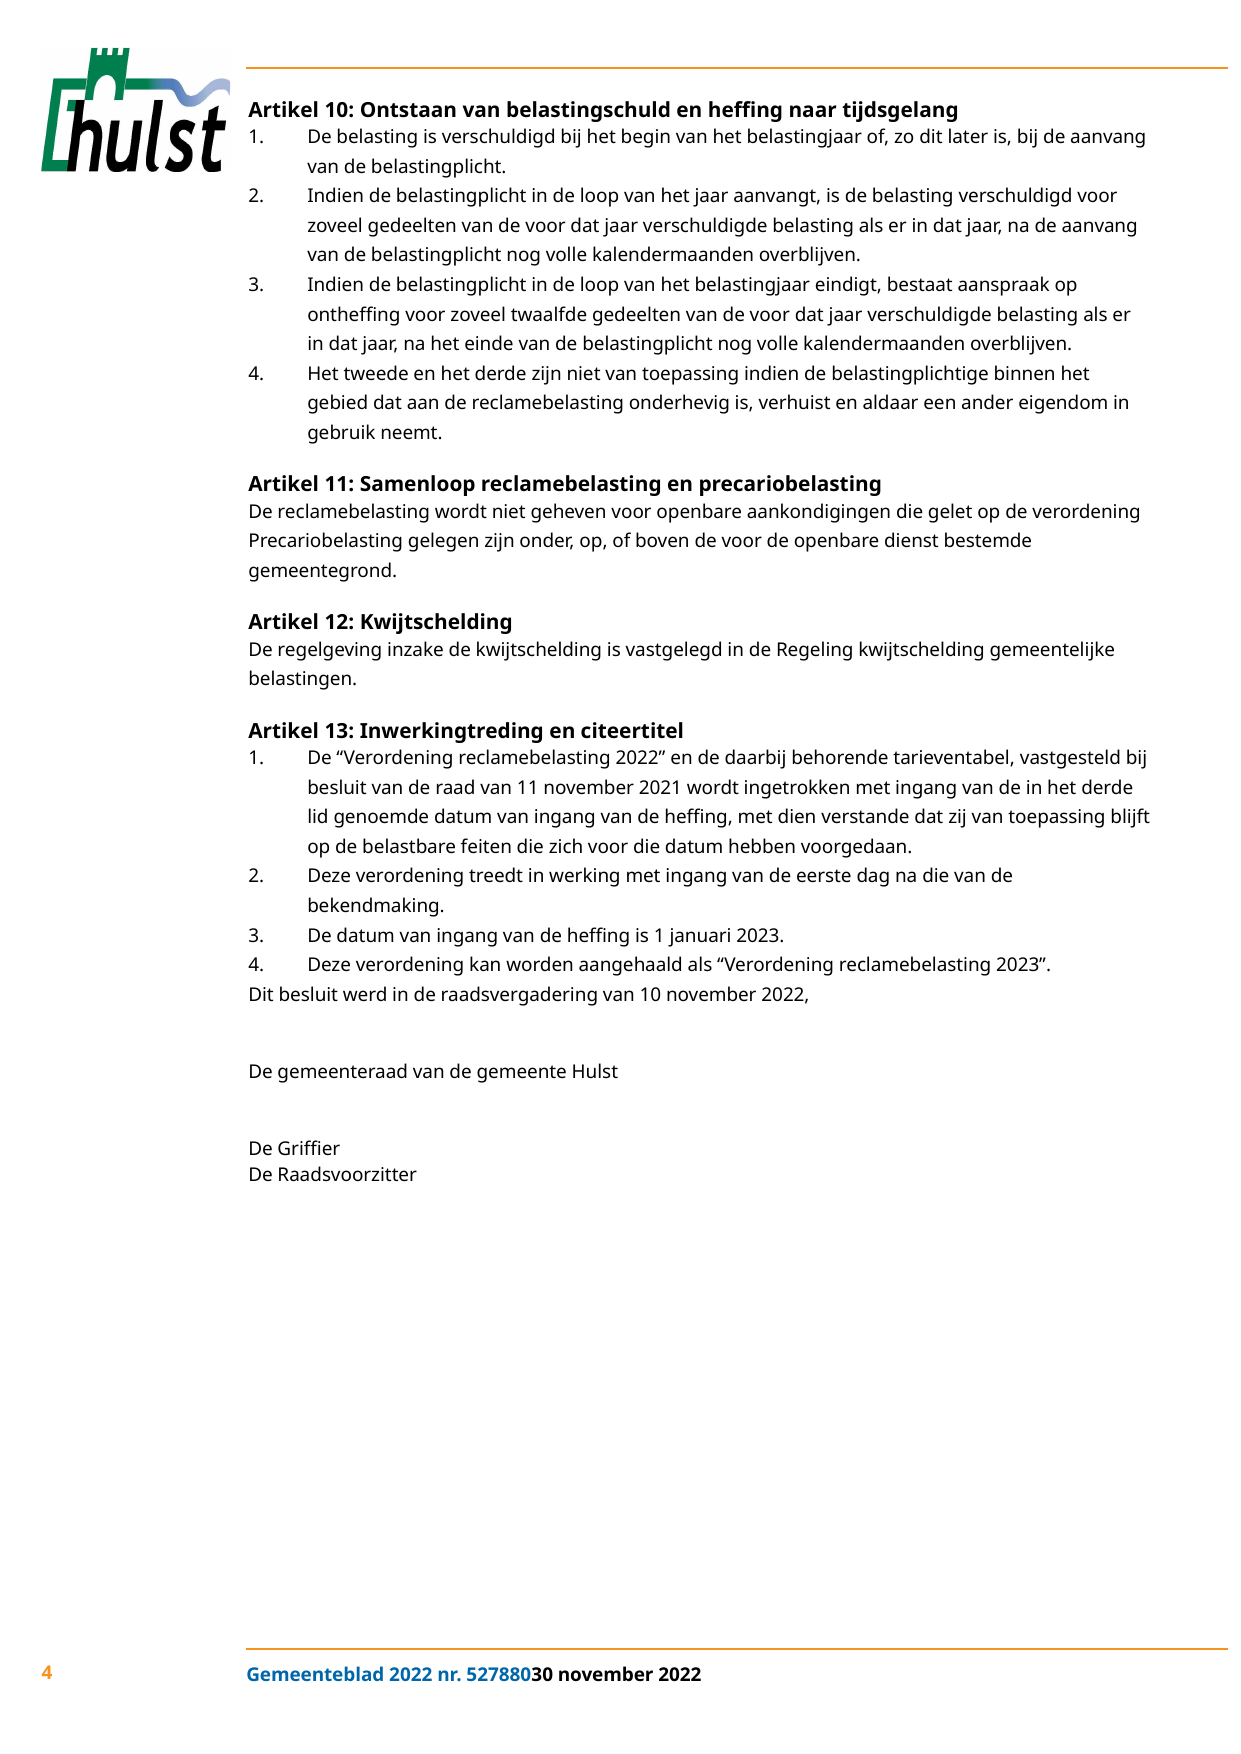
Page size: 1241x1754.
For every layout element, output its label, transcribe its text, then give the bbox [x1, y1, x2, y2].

text Artikel 10: Ontstaan van belastingschuld en heffing naar tijdsgelang [248, 95, 1152, 123]
text De regelgeving inzake de kwijtschelding is vastgelegd in de Regeling kwijtschelding gemeentelijke belastingen. [248, 636, 1152, 691]
list Het tweede en het derde zijn niet van toepassing indien de belastingplichtige binnen het gebied dat aan de reclamebelasting onderhevig is, verhuist en aldaar een ander eigendom in gebruik neemt. [248, 360, 1152, 445]
list De belasting is verschuldigd bij het begin van het belastingjaar of, zo dit later is, bij de aanvang van de belastingplicht. [248, 123, 1152, 178]
text Artikel 11: Samenloop reclamebelasting en precariobelasting [248, 469, 1152, 498]
list De datum van ingang van de heffing is 1 januari 2023. [248, 922, 1152, 948]
picture [41, 47, 231, 172]
text Artikel 12: Kwijtschelding [248, 607, 1152, 636]
text De gemeenteraad van de gemeente Hulst [248, 1058, 1152, 1084]
list Indien de belastingplicht in de loop van het belastingjaar eindigt, bestaat aanspraak op ontheffing voor zoveel twaalfde gedeelten van de voor dat jaar verschuldigde belasting als er in dat jaar, na het einde van de belastingplicht nog volle kalendermaanden overblijven. [248, 271, 1152, 356]
text Dit besluit werd in de raadsvergadering van 10 november 2022, [248, 981, 1152, 1007]
list Deze verordening treedt in werking met ingang van de eerste dag na die van de bekendmaking. [248, 863, 1152, 918]
list Deze verordening kan worden aangehaald als “Verordening reclamebelasting 2023”. [248, 951, 1152, 977]
list Indien de belastingplicht in de loop van het jaar aanvangt, is de belasting verschuldigd voor zoveel gedeelten van de voor dat jaar verschuldigde belasting als er in dat jaar, na de aanvang van de belastingplicht nog volle kalendermaanden overblijven. [248, 182, 1152, 267]
text De Raadsvoorzitter [248, 1161, 1152, 1187]
text Artikel 13: Inwerkingtreding en citeertitel [248, 716, 1152, 744]
list De “Verordening reclamebelasting 2022” en de daarbij behorende tarieventabel, vastgesteld bij besluit van de raad van 11 november 2021 wordt ingetrokken met ingang van de in het derde lid genoemde datum van ingang van de heffing, met dien verstande dat zij van toepassing blijft op de belastbare feiten die zich voor die datum hebben voorgedaan. [248, 744, 1152, 859]
text De reclamebelasting wordt niet geheven voor openbare aankondigingen die gelet op de verordening Precariobelasting gelegen zijn onder, op, of boven de voor de openbare dienst bestemde gemeentegrond. [248, 498, 1152, 583]
text De Griffier [248, 1135, 1152, 1161]
